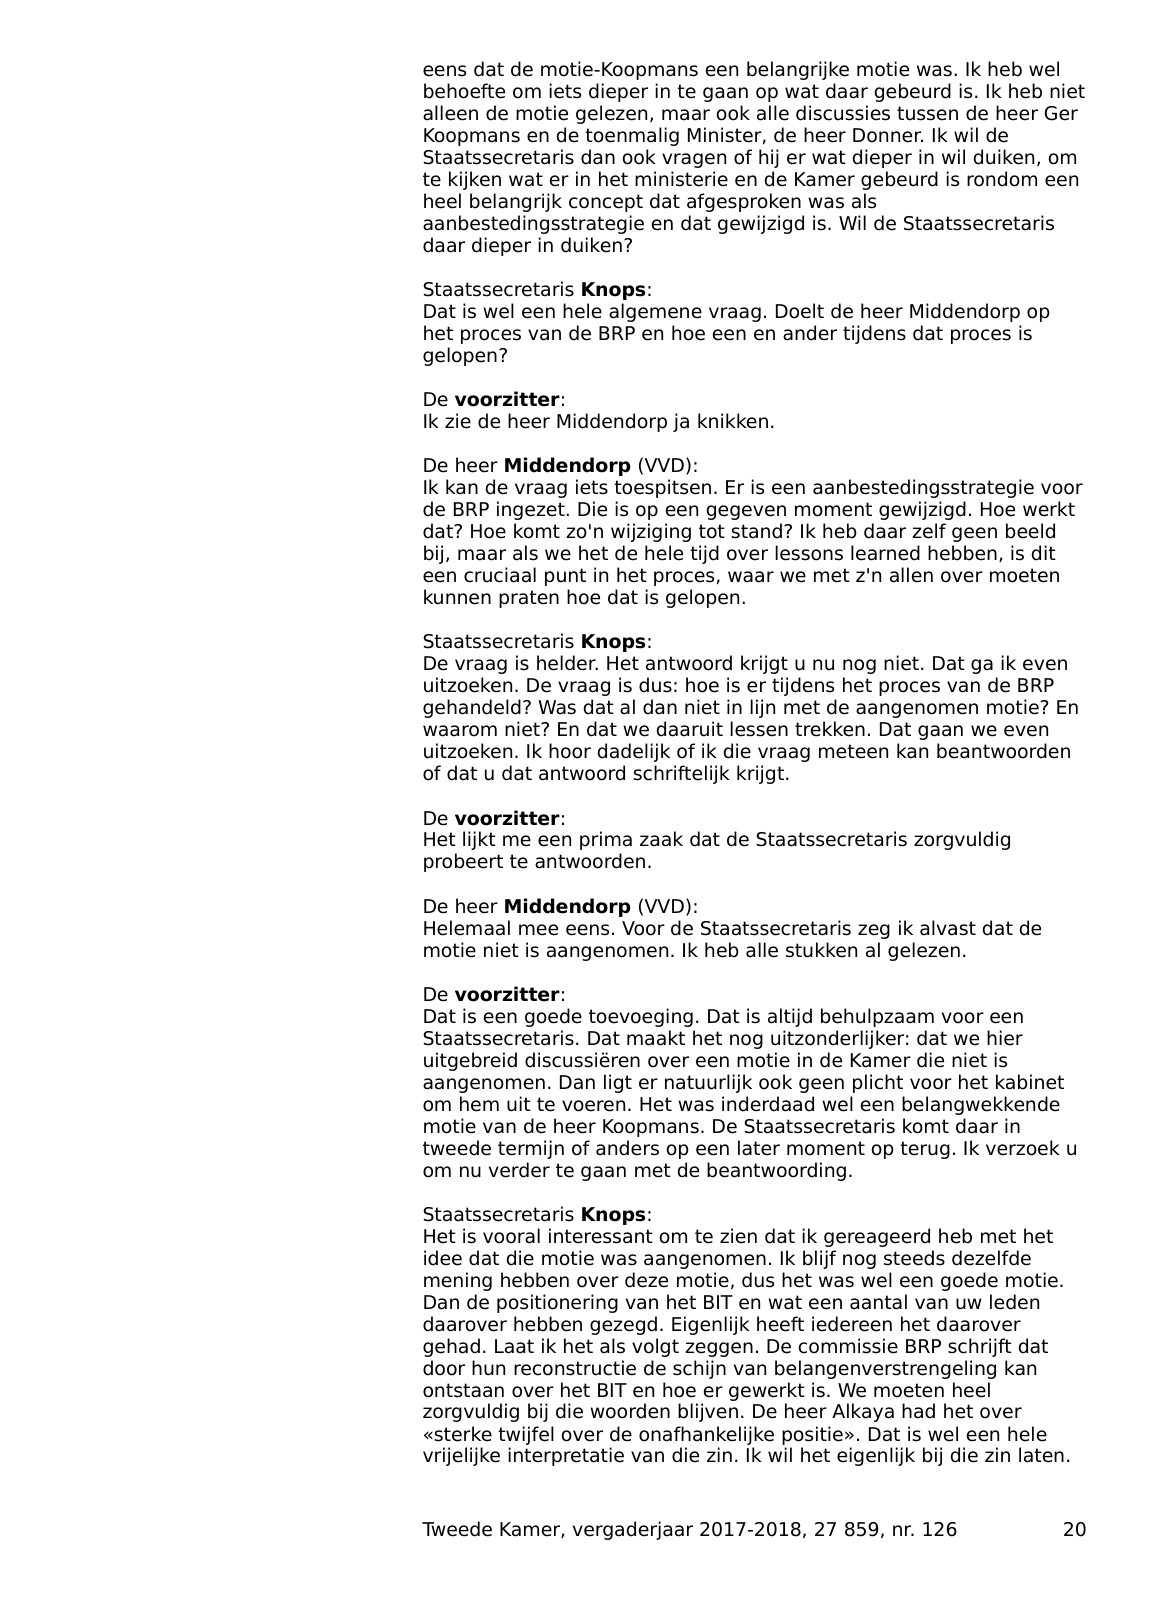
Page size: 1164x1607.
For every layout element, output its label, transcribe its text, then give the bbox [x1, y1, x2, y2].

text Dan de positionering van het BIT en wat een aantal van uw leden daarover hebben gezegd. Eigenlijk heeft iedereen het daarover gehad. Laat ik het als volgt zeggen. De commissie BRP schrijft dat door hun reconstructie de schijn van belangenverstrengeling kan ontstaan over het BIT en hoe er gewerkt is. We moeten heel zorgvuldig bij die woorden blijven. De heer Alkaya had het over «sterke twijfel over de onafhankelijke positie». Dat is wel een hele vrijelijke interpretatie van die zin. Ik wil het eigenlijk bij die zin laten. [422, 1292, 1087, 1467]
text De heer Middendorp (VVD): [422, 455, 1087, 477]
text De heer Middendorp (VVD): [422, 896, 1087, 917]
text Staatssecretaris Knops: [422, 631, 1087, 653]
text Dat is wel een hele algemene vraag. Doelt de heer Middendorp op het proces van de BRP en hoe een en ander tijdens dat proces is gelopen? [422, 301, 1087, 367]
text Ik kan de vraag iets toespitsen. Er is een aanbestedingsstrategie voor de BRP ingezet. Die is op een gegeven moment gewijzigd. Hoe werkt dat? Hoe komt zo'n wijziging tot stand? Ik heb daar zelf geen beeld bij, maar als we het de hele tijd over lessons learned hebben, is dit een cruciaal punt in het proces, waar we met z'n allen over moeten kunnen praten hoe dat is gelopen. [422, 477, 1087, 609]
text Staatssecretaris Knops: [422, 279, 1087, 301]
text Ik zie de heer Middendorp ja knikken. [422, 411, 1087, 433]
text Het lijkt me een prima zaak dat de Staatssecretaris zorgvuldig probeert te antwoorden. [422, 829, 1087, 873]
text eens dat de motie-Koopmans een belangrijke motie was. Ik heb wel behoefte om iets dieper in te gaan op wat daar gebeurd is. Ik heb niet alleen de motie gelezen, maar ook alle discussies tussen de heer Ger Koopmans en de toenmalig Minister, de heer Donner. Ik wil de Staatssecretaris dan ook vragen of hij er wat dieper in wil duiken, om te kijken wat er in het ministerie en de Kamer gebeurd is rondom een heel belangrijk concept dat afgesproken was als aanbestedingsstrategie en dat gewijzigd is. Wil de Staatssecretaris daar dieper in duiken? [422, 59, 1087, 257]
text De voorzitter: [422, 389, 1087, 411]
text De vraag is helder. Het antwoord krijgt u nu nog niet. Dat ga ik even uitzoeken. De vraag is dus: hoe is er tijdens het proces van de BRP gehandeld? Was dat al dan niet in lijn met de aangenomen motie? En waarom niet? En dat we daaruit lessen trekken. Dat gaan we even uitzoeken. Ik hoor dadelijk of ik die vraag meteen kan beantwoorden of dat u dat antwoord schriftelijk krijgt. [422, 653, 1087, 785]
text De voorzitter: [422, 807, 1087, 829]
text De voorzitter: [422, 984, 1087, 1006]
text Staatssecretaris Knops: [422, 1204, 1087, 1226]
text Helemaal mee eens. Voor de Staatssecretaris zeg ik alvast dat de motie niet is aangenomen. Ik heb alle stukken al gelezen. [422, 917, 1087, 961]
text Dat is een goede toevoeging. Dat is altijd behulpzaam voor een Staatssecretaris. Dat maakt het nog uitzonderlijker: dat we hier uitgebreid discussiëren over een motie in de Kamer die niet is aangenomen. Dan ligt er natuurlijk ook geen plicht voor het kabinet om hem uit te voeren. Het was inderdaad wel een belangwekkende motie van de heer Koopmans. De Staatssecretaris komt daar in tweede termijn of anders op een later moment op terug. Ik verzoek u om nu verder te gaan met de beantwoording. [422, 1006, 1087, 1181]
text Het is vooral interessant om te zien dat ik gereageerd heb met het idee dat die motie was aangenomen. Ik blijf nog steeds dezelfde mening hebben over deze motie, dus het was wel een goede motie. [422, 1226, 1087, 1292]
